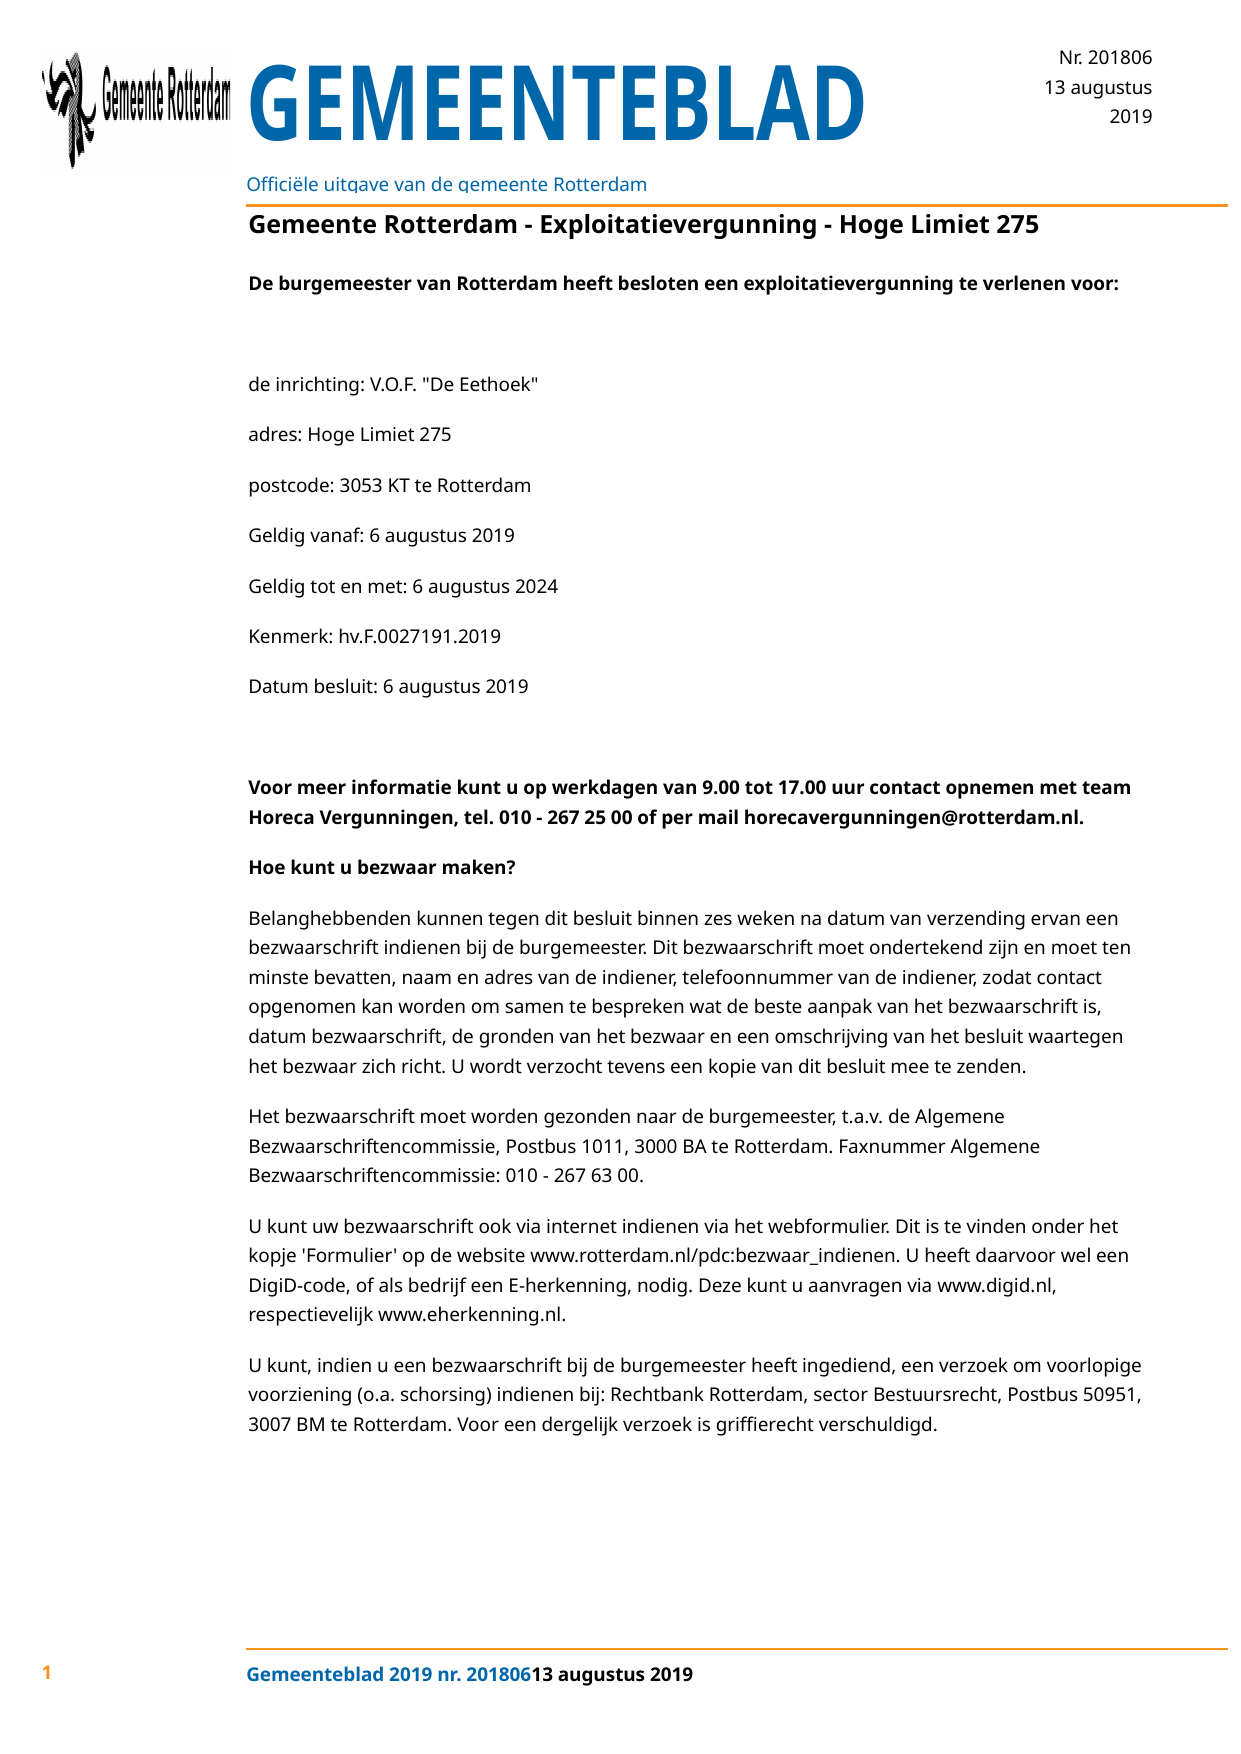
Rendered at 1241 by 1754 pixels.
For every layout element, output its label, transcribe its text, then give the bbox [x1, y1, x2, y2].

text Datum besluit: 6 augustus 2019 [248, 674, 1152, 699]
text Geldig tot en met: 6 augustus 2024 [248, 573, 1152, 598]
picture [41, 47, 231, 172]
text Gemeente Rotterdam - Exploitatievergunning - Hoge Limiet 275 [248, 207, 1152, 241]
text Hoe kunt u bezwaar maken? [248, 854, 1152, 880]
text Kenmerk: hv.F.0027191.2019 [248, 623, 1152, 649]
text U kunt uw bezwaarschrift ook via internet indienen via het webformulier. Dit is te vinden onder het kopje 'Formulier' op de website www.rotterdam.nl/pdc:bezwaar_indienen. U heeft daarvoor wel een DigiD-code, of als bedrijf een E-herkenning, nodig. Deze kunt u aanvragen via www.digid.nl, respectievelijk www.eherkenning.nl. [248, 1213, 1152, 1327]
text de inrichting: V.O.F. "De Eethoek" [248, 371, 1152, 397]
text U kunt, indien u een bezwaarschrift bij de burgemeester heeft ingediend, een verzoek om voorlopige voorziening (o.a. schorsing) indienen bij: Rechtbank Rotterdam, sector Bestuursrecht, Postbus 50951, 3007 BM te Rotterdam. Voor een dergelijk verzoek is griffierecht verschuldigd. [248, 1352, 1152, 1437]
text postcode: 3053 KT te Rotterdam [248, 472, 1152, 498]
text Geldig vanaf: 6 augustus 2019 [248, 522, 1152, 548]
text De burgemeester van Rotterdam heeft besloten een exploitatievergunning te verlenen voor: [248, 270, 1152, 296]
text Het bezwaarschrift moet worden gezonden naar de burgemeester, t.a.v. de Algemene Bezwaarschriftencommissie, Postbus 1011, 3000 BA te Rotterdam. Faxnummer Algemene Bezwaarschriftencommissie: 010 - 267 63 00. [248, 1103, 1152, 1188]
text adres: Hoge Limiet 275 [248, 422, 1152, 447]
text Belanghebbenden kunnen tegen dit besluit binnen zes weken na datum van verzending ervan een bezwaarschrift indienen bij de burgemeester. Dit bezwaarschrift moet ondertekend zijn en moet ten minste bevatten, naam en adres van de indiener, telefoonnummer van de indiener, zodat contact opgenomen kan worden om samen te bespreken wat de beste aanpak van het bezwaarschrift is, datum bezwaarschrift, de gronden van het bezwaar en een omschrijving van het besluit waartegen het bezwaar zich richt. U wordt verzocht tevens een kopie van dit besluit mee te zenden. [248, 905, 1152, 1078]
text Voor meer informatie kunt u op werkdagen van 9.00 tot 17.00 uur contact opnemen met team Horeca Vergunningen, tel. 010 - 267 25 00 of per mail horecavergunningen@rotterdam.nl. [248, 774, 1152, 830]
